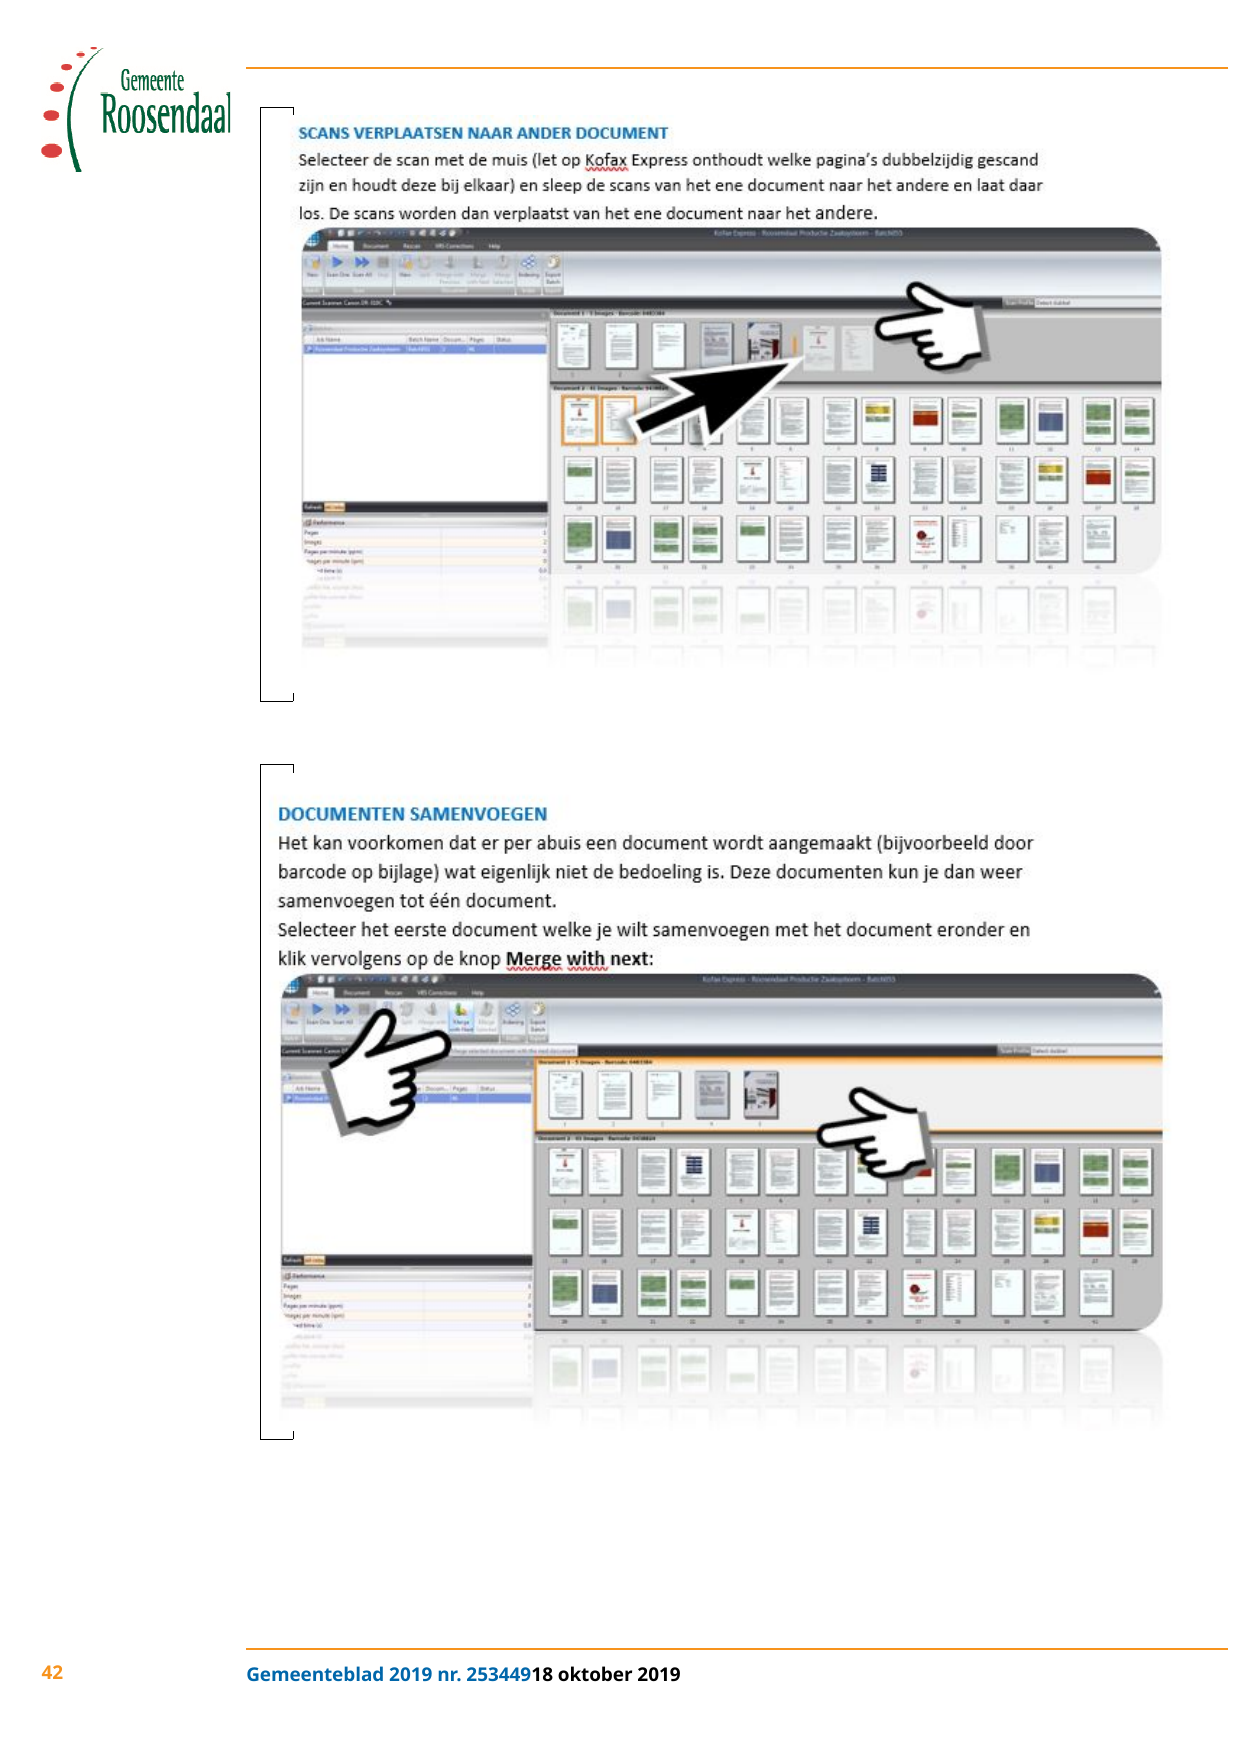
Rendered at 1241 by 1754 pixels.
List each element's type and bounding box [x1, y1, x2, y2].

picture [268, 115, 1173, 693]
picture [41, 47, 231, 172]
picture [268, 773, 1173, 1431]
